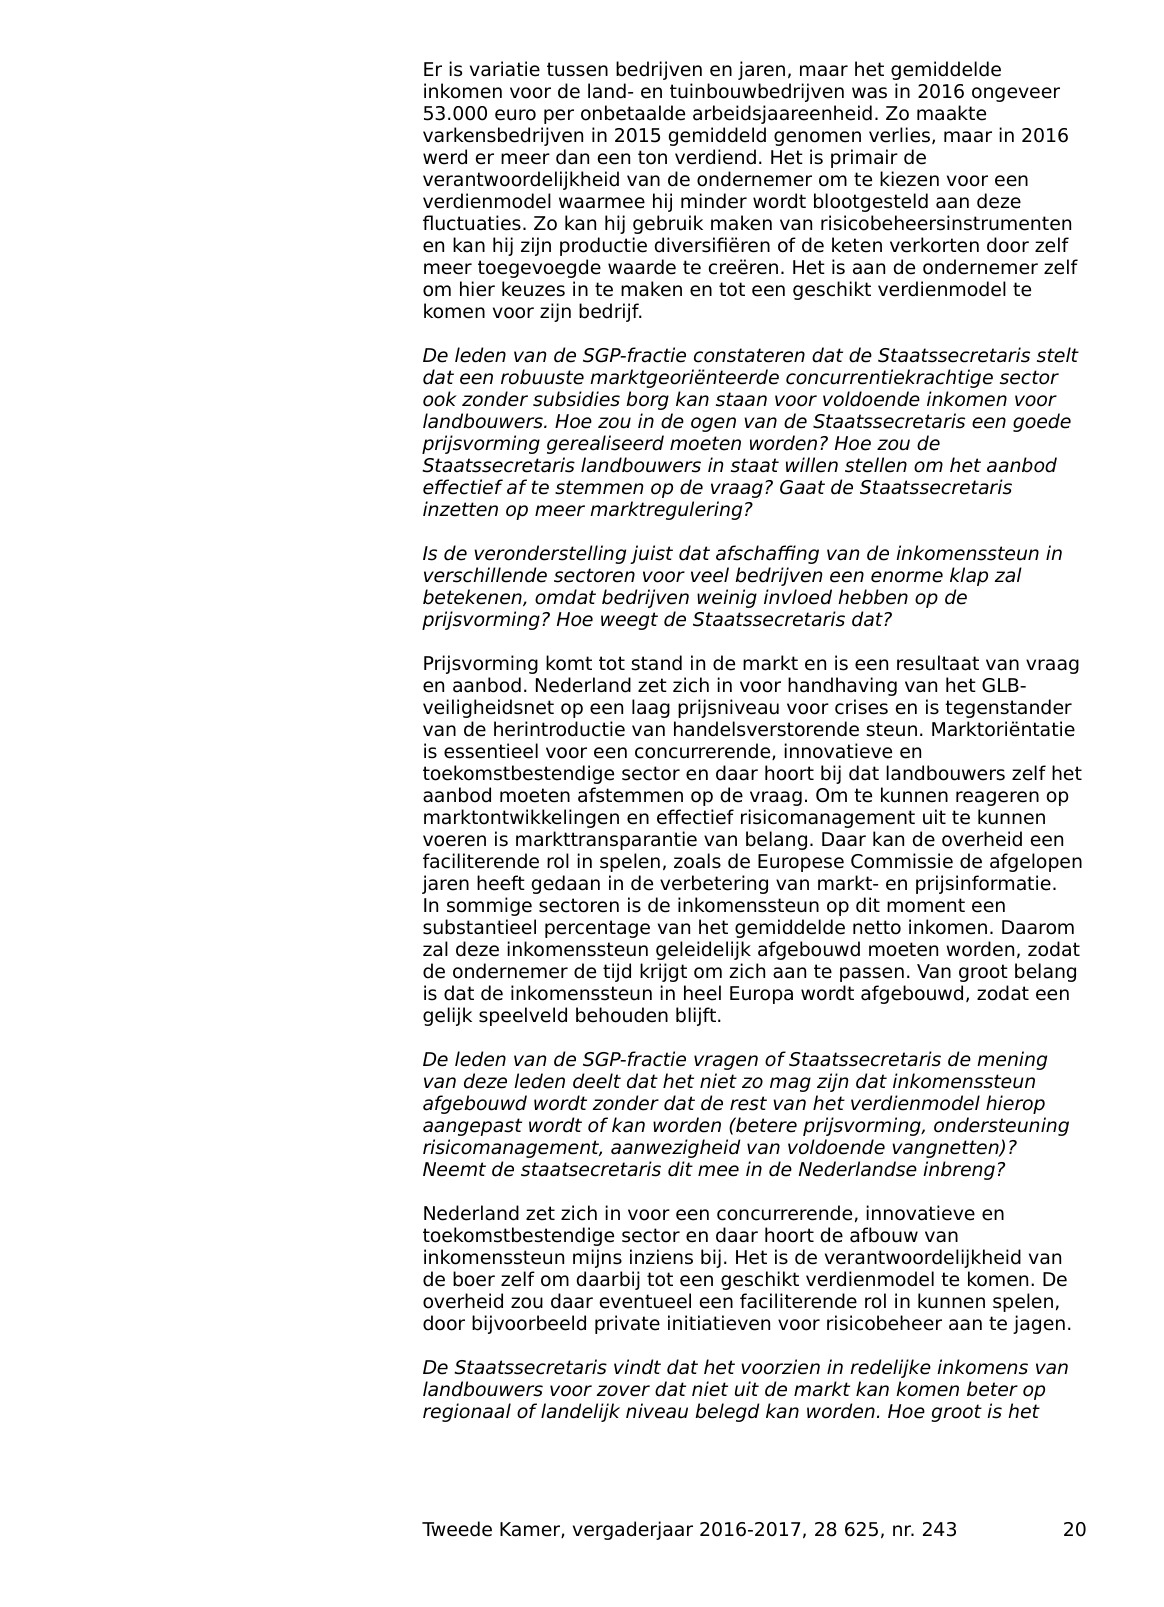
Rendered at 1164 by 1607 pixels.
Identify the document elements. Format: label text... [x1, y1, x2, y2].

text De leden van de SGP-fractie constateren dat de Staatssecretaris stelt dat een robuuste marktgeoriënteerde concurrentiekrachtige sector ook zonder subsidies borg kan staan voor voldoende inkomen voor landbouwers. Hoe zou in de ogen van de Staatssecretaris een goede prijsvorming gerealiseerd moeten worden? Hoe zou de Staatssecretaris landbouwers in staat willen stellen om het aanbod effectief af te stemmen op de vraag? Gaat de Staatssecretaris inzetten op meer marktregulering? [422, 345, 1087, 521]
text De Staatssecretaris vindt dat het voorzien in redelijke inkomens van landbouwers voor zover dat niet uit de markt kan komen beter op regionaal of landelijk niveau belegd kan worden. Hoe groot is het [422, 1357, 1087, 1423]
text Prijsvorming komt tot stand in de markt en is een resultaat van vraag en aanbod. Nederland zet zich in voor handhaving van het GLB-veiligheidsnet op een laag prijsniveau voor crises en is tegenstander van de herintroductie van handelsverstorende steun. Marktoriëntatie is essentieel voor een concurrerende, innovatieve en toekomstbestendige sector en daar hoort bij dat landbouwers zelf het aanbod moeten afstemmen op de vraag. Om te kunnen reageren op marktontwikkelingen en effectief risicomanagement uit te kunnen voeren is markttransparantie van belang. Daar kan de overheid een faciliterende rol in spelen, zoals de Europese Commissie de afgelopen jaren heeft gedaan in de verbetering van markt- en prijsinformatie. [422, 653, 1087, 895]
text In sommige sectoren is de inkomenssteun op dit moment een substantieel percentage van het gemiddelde netto inkomen. Daarom zal deze inkomenssteun geleidelijk afgebouwd moeten worden, zodat de ondernemer de tijd krijgt om zich aan te passen. Van groot belang is dat de inkomenssteun in heel Europa wordt afgebouwd, zodat een gelijk speelveld behouden blijft. [422, 895, 1087, 1027]
text Er is variatie tussen bedrijven en jaren, maar het gemiddelde inkomen voor de land- en tuinbouwbedrijven was in 2016 ongeveer 53.000 euro per onbetaalde arbeidsjaareenheid. Zo maakte varkensbedrijven in 2015 gemiddeld genomen verlies, maar in 2016 werd er meer dan een ton verdiend. Het is primair de verantwoordelijkheid van de ondernemer om te kiezen voor een verdienmodel waarmee hij minder wordt blootgesteld aan deze fluctuaties. Zo kan hij gebruik maken van risicobeheersinstrumenten en kan hij zijn productie diversifiëren of de keten verkorten door zelf meer toegevoegde waarde te creëren. Het is aan de ondernemer zelf om hier keuzes in te maken en tot een geschikt verdienmodel te komen voor zijn bedrijf. [422, 59, 1087, 323]
text Nederland zet zich in voor een concurrerende, innovatieve en toekomstbestendige sector en daar hoort de afbouw van inkomenssteun mijns inziens bij. Het is de verantwoordelijkheid van de boer zelf om daarbij tot een geschikt verdienmodel te komen. De overheid zou daar eventueel een faciliterende rol in kunnen spelen, door bijvoorbeeld private initiatieven voor risicobeheer aan te jagen. [422, 1203, 1087, 1335]
text De leden van de SGP-fractie vragen of Staatssecretaris de mening van deze leden deelt dat het niet zo mag zijn dat inkomenssteun afgebouwd wordt zonder dat de rest van het verdienmodel hierop aangepast wordt of kan worden (betere prijsvorming, ondersteuning risicomanagement, aanwezigheid van voldoende vangnetten)? Neemt de staatsecretaris dit mee in de Nederlandse inbreng? [422, 1049, 1087, 1181]
text Is de veronderstelling juist dat afschaffing van de inkomenssteun in verschillende sectoren voor veel bedrijven een enorme klap zal betekenen, omdat bedrijven weinig invloed hebben op de prijsvorming? Hoe weegt de Staatssecretaris dat? [422, 543, 1087, 631]
